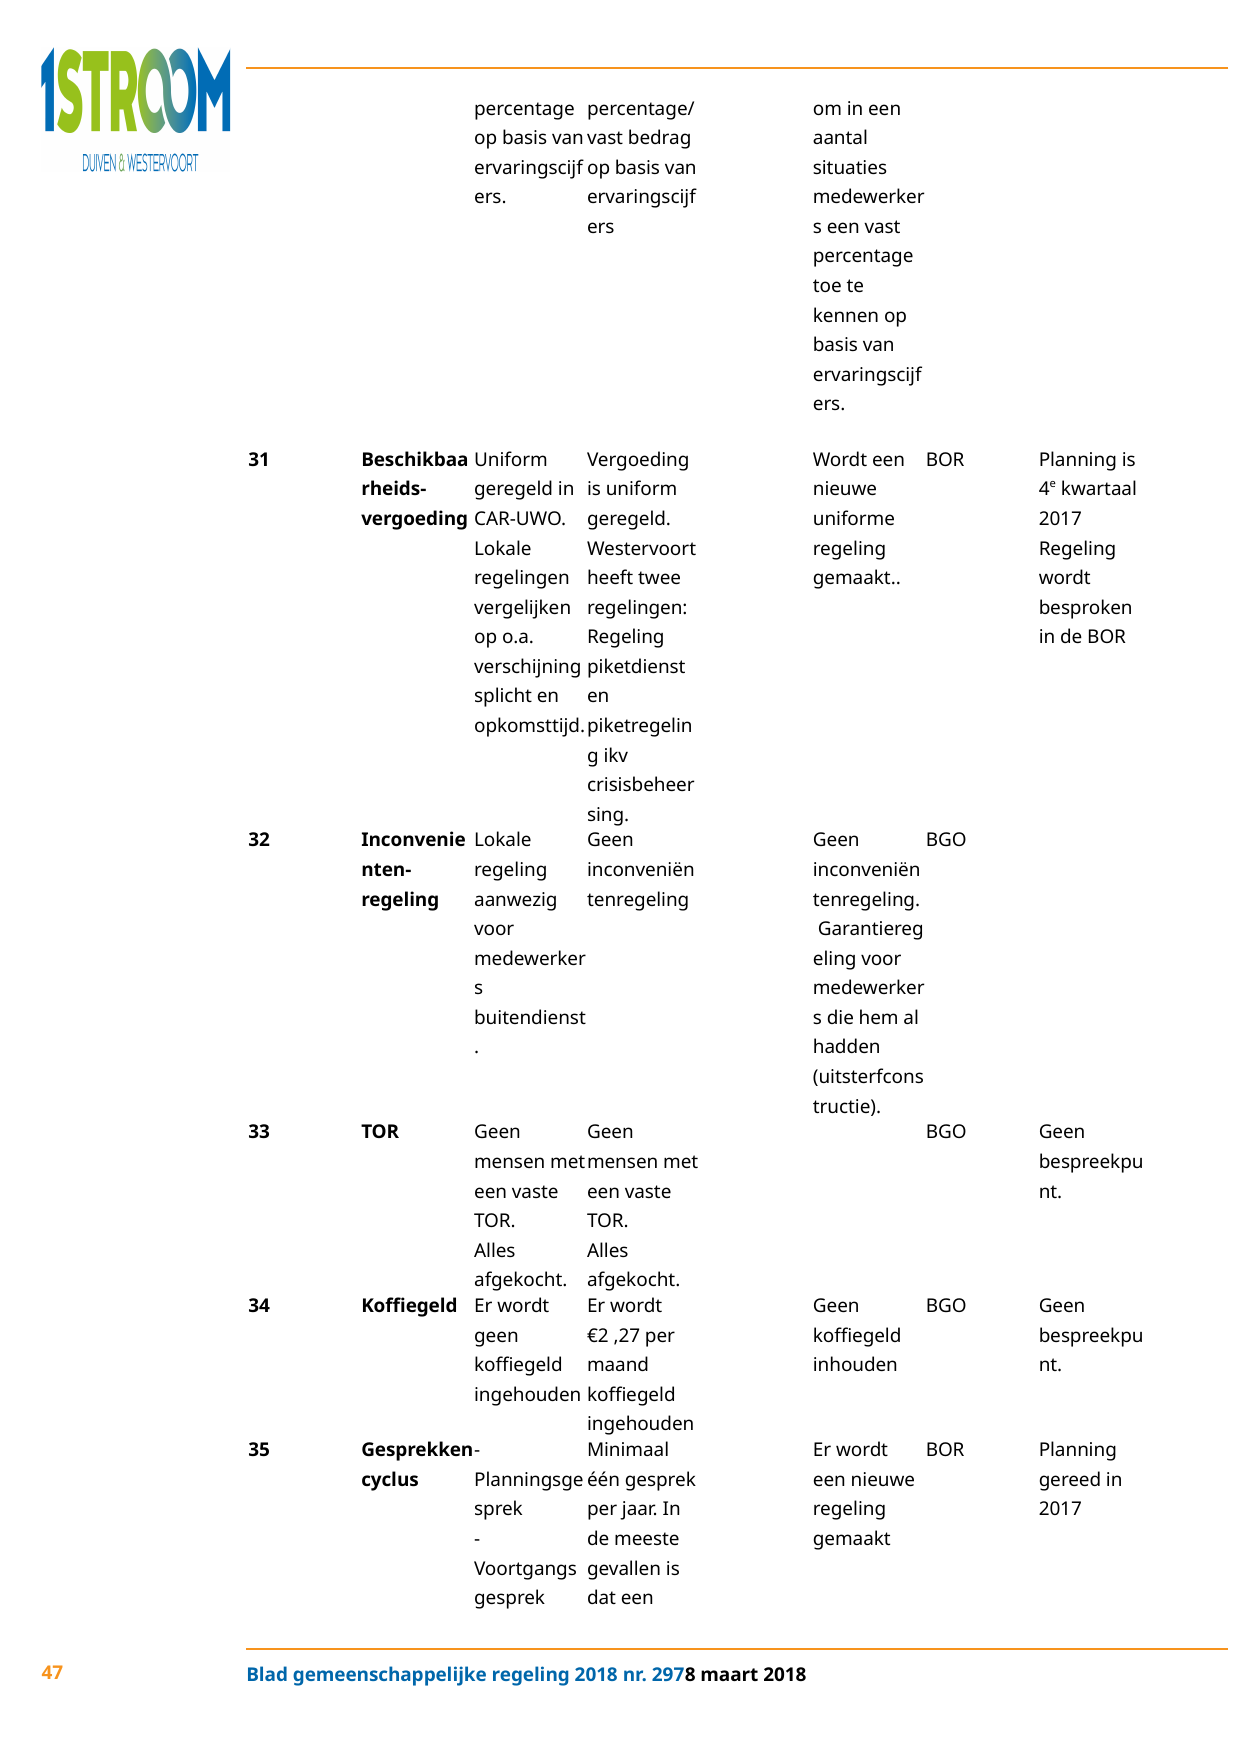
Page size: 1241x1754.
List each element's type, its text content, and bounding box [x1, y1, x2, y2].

table_cell percentage op basis van ervaringscijfers. [474, 95, 587, 446]
table_cell om in een aantal situaties medewerkers een vast percentage toe te kennen op basis van ervaringscijfers. [813, 95, 926, 446]
table_cell [813, 1119, 926, 1292]
table_cell 31 [248, 446, 361, 827]
table_cell Planning gereed in 2017 [1039, 1436, 1152, 1610]
table_cell TOR [361, 1119, 474, 1292]
table_cell [1039, 95, 1152, 446]
table_cell BGO [926, 1119, 1038, 1292]
table_cell [700, 827, 813, 1119]
table_cell 35 [248, 1436, 361, 1610]
table_cell Geen bespreekpunt. [1039, 1292, 1152, 1436]
table_cell Gesprekkencyclus [361, 1436, 474, 1610]
table_cell 32 [248, 827, 361, 1119]
table_cell Lokale regeling aanwezig voor medewerkers buitendienst. [474, 827, 587, 1119]
table_cell Vergoeding is uniform geregeld. Westervoort heeft twee regelingen: Regeling piketdienst en piketregeling ikv crisisbeheersing. [587, 446, 700, 827]
table_cell Er wordt een nieuwe regeling gemaakt [813, 1436, 926, 1610]
table_cell Koffiegeld [361, 1292, 474, 1436]
table_cell Geen mensen met een vaste TOR. Alles afgekocht. [474, 1119, 587, 1292]
table_cell [700, 1436, 813, 1610]
table_cell Geen bespreekpunt. [1039, 1119, 1152, 1292]
table_cell Geen inconveniëntenregeling [587, 827, 700, 1119]
table_cell [700, 1119, 813, 1292]
table_cell [700, 446, 813, 827]
table_cell 33 [248, 1119, 361, 1292]
table_cell BOR [926, 1436, 1038, 1610]
table_cell [926, 95, 1038, 446]
table_cell [700, 1292, 813, 1436]
table_cell [361, 95, 474, 446]
table_cell Er wordt €2 ,27 per maand koffiegeld ingehouden [587, 1292, 700, 1436]
table_cell Beschikbaarheids-vergoeding [361, 446, 474, 827]
table_cell Wordt een nieuwe uniforme regeling gemaakt.. [813, 446, 926, 827]
table_cell Uniform geregeld in CAR-UWO. Lokale regelingen vergelijken op o.a. verschijningsplicht en opkomsttijd. [474, 446, 587, 827]
table_cell [1039, 827, 1152, 1119]
table_cell [248, 95, 361, 446]
picture [41, 47, 231, 172]
table_cell Geen koffiegeld inhouden [813, 1292, 926, 1436]
table_cell BGO [926, 827, 1038, 1119]
table_cell percentage/vast bedrag op basis van ervaringscijfers [587, 95, 700, 446]
table_cell [700, 95, 813, 446]
table_cell Geen inconveniëntenregeling. Garantieregeling voor medewerkers die hem al hadden (uitsterfconstructie). [813, 827, 926, 1119]
table_cell -Planningsgesprek - Voortgangsgesprek [474, 1436, 587, 1610]
table_cell Er wordt geen koffiegeld ingehouden [474, 1292, 587, 1436]
table_cell Minimaal één gesprek per jaar. In de meeste gevallen is dat een [587, 1436, 700, 1610]
table_cell 34 [248, 1292, 361, 1436]
table_cell Geen mensen met een vaste TOR. Alles afgekocht. [587, 1119, 700, 1292]
table_cell BGO [926, 1292, 1038, 1436]
table_cell Planning is 4e kwartaal 2017 Regeling wordt besproken in de BOR [1039, 446, 1152, 827]
table_cell BOR [926, 446, 1038, 827]
table_cell Inconvenienten-regeling [361, 827, 474, 1119]
